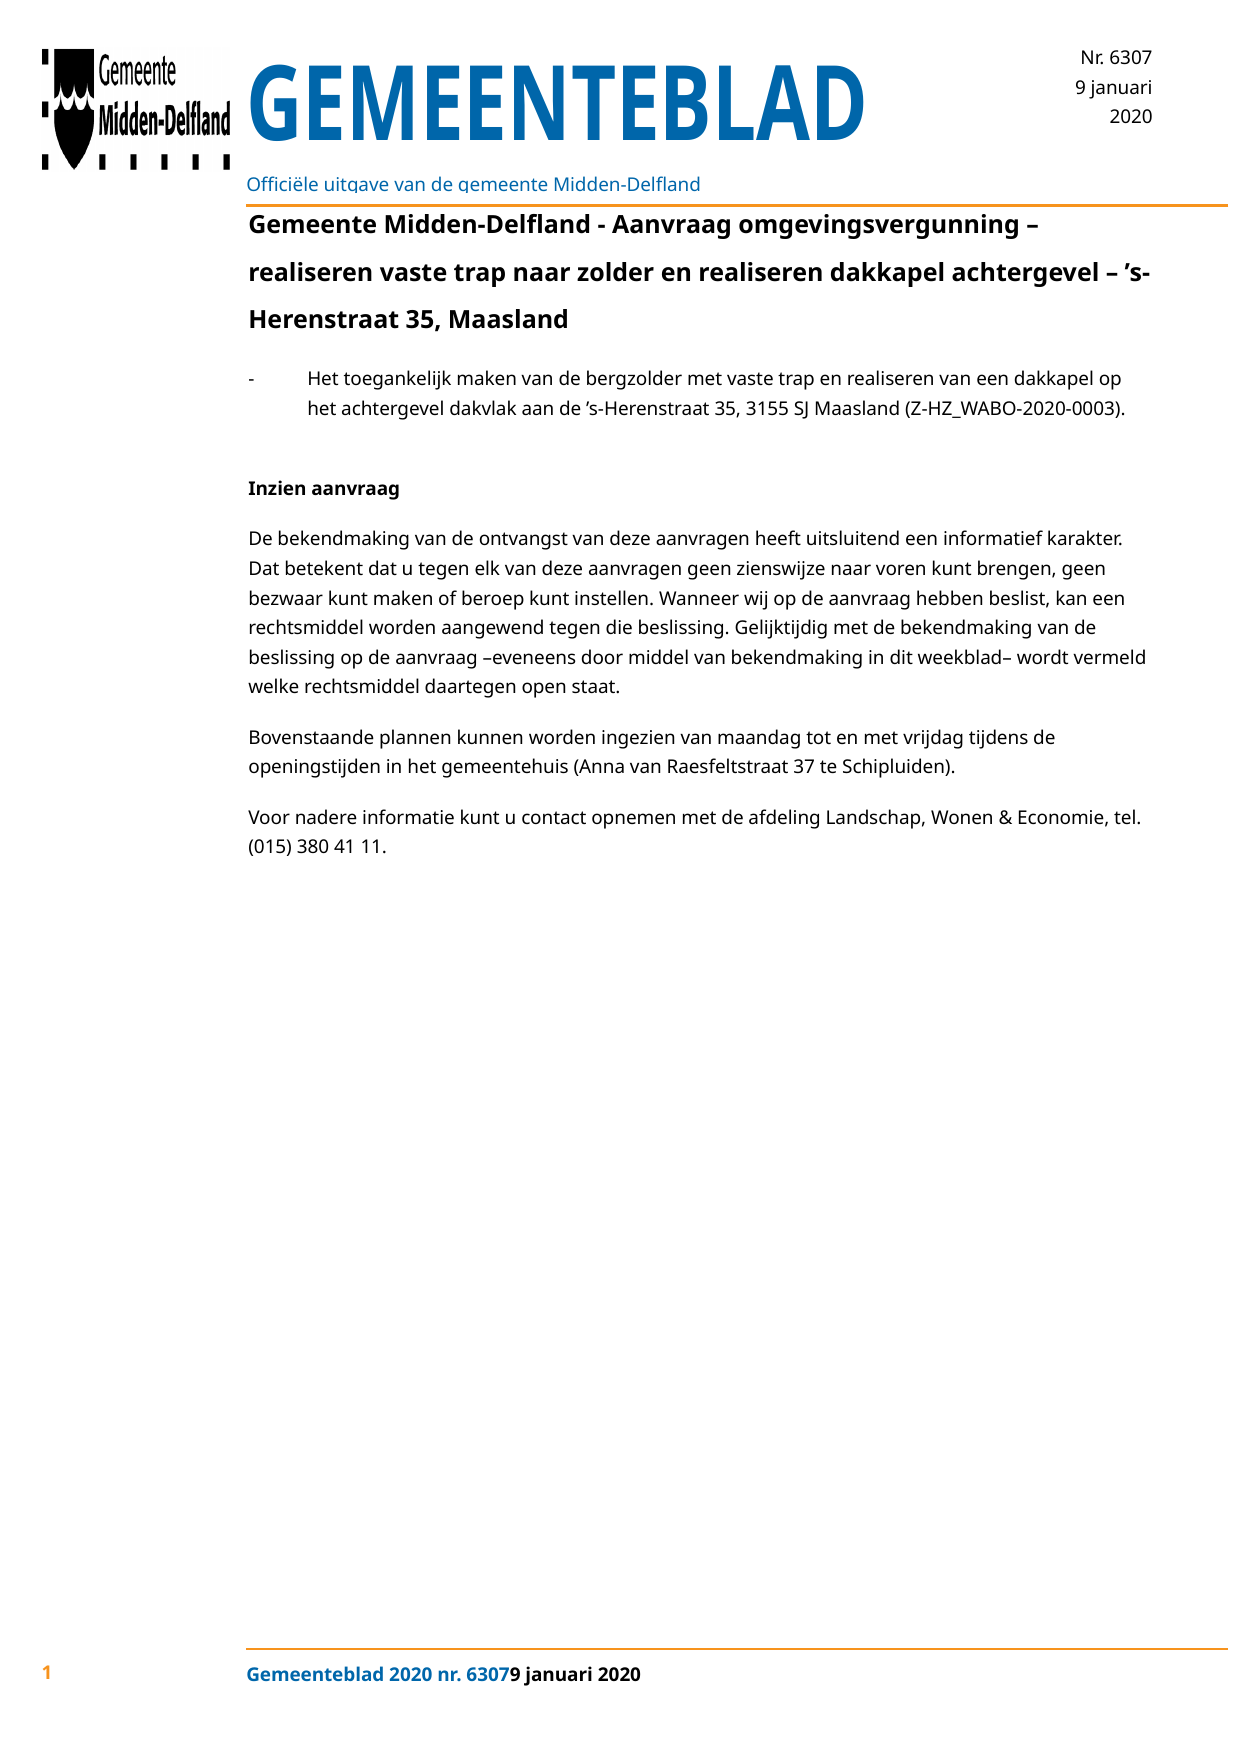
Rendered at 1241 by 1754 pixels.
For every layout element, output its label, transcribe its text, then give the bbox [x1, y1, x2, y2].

text Inzien aanvraag [248, 475, 1152, 501]
text De bekendmaking van de ontvangst van deze aanvragen heeft uitsluitend een informatief karakter. Dat betekent dat u tegen elk van deze aanvragen geen zienswijze naar voren kunt brengen, geen bezwaar kunt maken of beroep kunt instellen. Wanneer wij op de aanvraag hebben beslist, kan een rechtsmiddel worden aangewend tegen die beslissing. Gelijktijdig met de bekendmaking van de beslissing op de aanvraag –eveneens door middel van bekendmaking in dit weekblad– wordt vermeld welke rechtsmiddel daartegen open staat. [248, 526, 1152, 699]
list Het toegankelijk maken van de bergzolder met vaste trap en realiseren van een dakkapel op het achtergevel dakvlak aan de ’s-Herenstraat 35, 3155 SJ Maasland (Z-HZ_WABO-2020-0003). [248, 366, 1152, 421]
text Voor nadere informatie kunt u contact opnemen met de afdeling Landschap, Wonen & Economie, tel. (015) 380 41 11. [248, 804, 1152, 859]
text Gemeente Midden-Delfland - Aanvraag omgevingsvergunning – realiseren vaste trap naar zolder en realiseren dakkapel achtergevel – ’s-Herenstraat 35, Maasland [248, 207, 1152, 336]
picture [41, 47, 231, 172]
text Bovenstaande plannen kunnen worden ingezien van maandag tot en met vrijdag tijdens de openingstijden in het gemeentehuis (Anna van Raesfeltstraat 37 te Schipluiden). [248, 724, 1152, 779]
